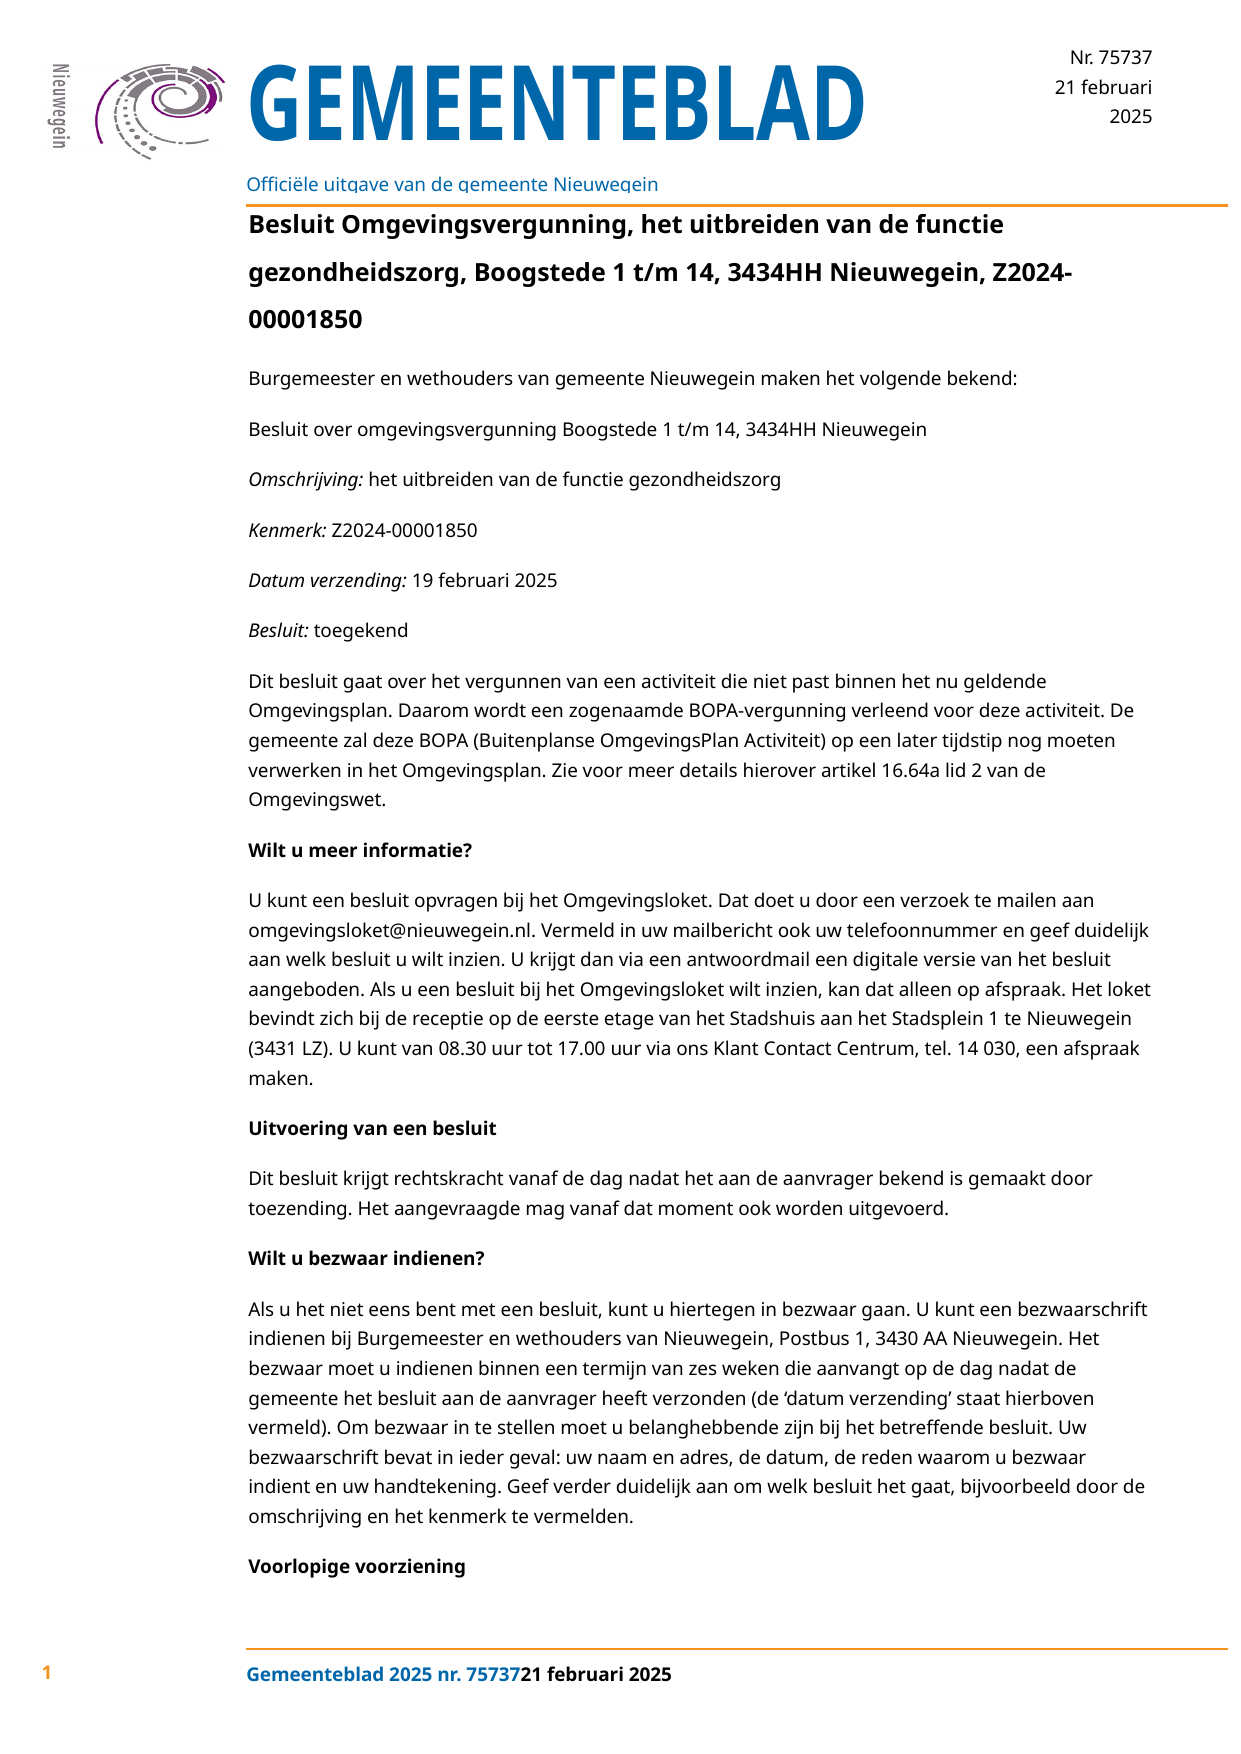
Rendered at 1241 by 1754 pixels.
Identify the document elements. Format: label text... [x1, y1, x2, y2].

text Dit besluit gaat over het vergunnen van een activiteit die niet past binnen het nu geldende Omgevingsplan. Daarom wordt een zogenaamde BOPA-vergunning verleend voor deze activiteit. De gemeente zal deze BOPA (Buitenplanse OmgevingsPlan Activiteit) op een later tijdstip nog moeten verwerken in het Omgevingsplan. Zie voor meer details hierover artikel 16.64a lid 2 van de Omgevingswet. [248, 668, 1152, 812]
text Als u het niet eens bent met een besluit, kunt u hiertegen in bezwaar gaan. U kunt een bezwaarschrift indienen bij Burgemeester en wethouders van Nieuwegein, Postbus 1, 3430 AA Nieuwegein. Het bezwaar moet u indienen binnen een termijn van zes weken die aanvangt op de dag nadat de gemeente het besluit aan de aanvrager heeft verzonden (de ‘datum verzending’ staat hierboven vermeld). Om bezwaar in te stellen moet u belanghebbende zijn bij het betreffende besluit. Uw bezwaarschrift bevat in ieder geval: uw naam en adres, de datum, de reden waarom u bezwaar indient en uw handtekening. Geef verder duidelijk aan om welk besluit het gaat, bijvoorbeeld door de omschrijving en het kenmerk te vermelden. [248, 1296, 1152, 1529]
picture [41, 47, 231, 172]
text Dit besluit krijgt rechtskracht vanaf de dag nadat het aan de aanvrager bekend is gemaakt door toezending. Het aangevraagde mag vanaf dat moment ook worden uitgevoerd. [248, 1166, 1152, 1221]
text Omschrijving: het uitbreiden van de functie gezondheidszorg [248, 466, 1152, 492]
text Besluit: toegekend [248, 618, 1152, 643]
text Kenmerk: Z2024-00001850 [248, 517, 1152, 542]
text Datum verzending: 19 februari 2025 [248, 567, 1152, 593]
text Voorlopige voorziening [248, 1553, 1152, 1579]
text Besluit Omgevingsvergunning, het uitbreiden van de functie gezondheidszorg, Boogstede 1 t/m 14, 3434HH Nieuwegein, Z2024-00001850 [248, 207, 1152, 336]
text Wilt u meer informatie? [248, 837, 1152, 862]
text Wilt u bezwaar indienen? [248, 1246, 1152, 1271]
text U kunt een besluit opvragen bij het Omgevingsloket. Dat doet u door een verzoek te mailen aan omgevingsloket@nieuwegein.nl. Vermeld in uw mailbericht ook uw telefoonnummer en geef duidelijk aan welk besluit u wilt inzien. U krijgt dan via een antwoordmail een digitale versie van het besluit aangeboden. Als u een besluit bij het Omgevingsloket wilt inzien, kan dat alleen op afspraak. Het loket bevindt zich bij de receptie op de eerste etage van het Stadshuis aan het Stadsplein 1 te Nieuwegein (3431 LZ). U kunt van 08.30 uur tot 17.00 uur via ons Klant Contact Centrum, tel. 14 030, een afspraak maken. [248, 887, 1152, 1090]
text Uitvoering van een besluit [248, 1115, 1152, 1141]
text Besluit over omgevingsvergunning Boogstede 1 t/m 14, 3434HH Nieuwegein [248, 416, 1152, 442]
text Burgemeester en wethouders van gemeente Nieuwegein maken het volgende bekend: [248, 366, 1152, 391]
